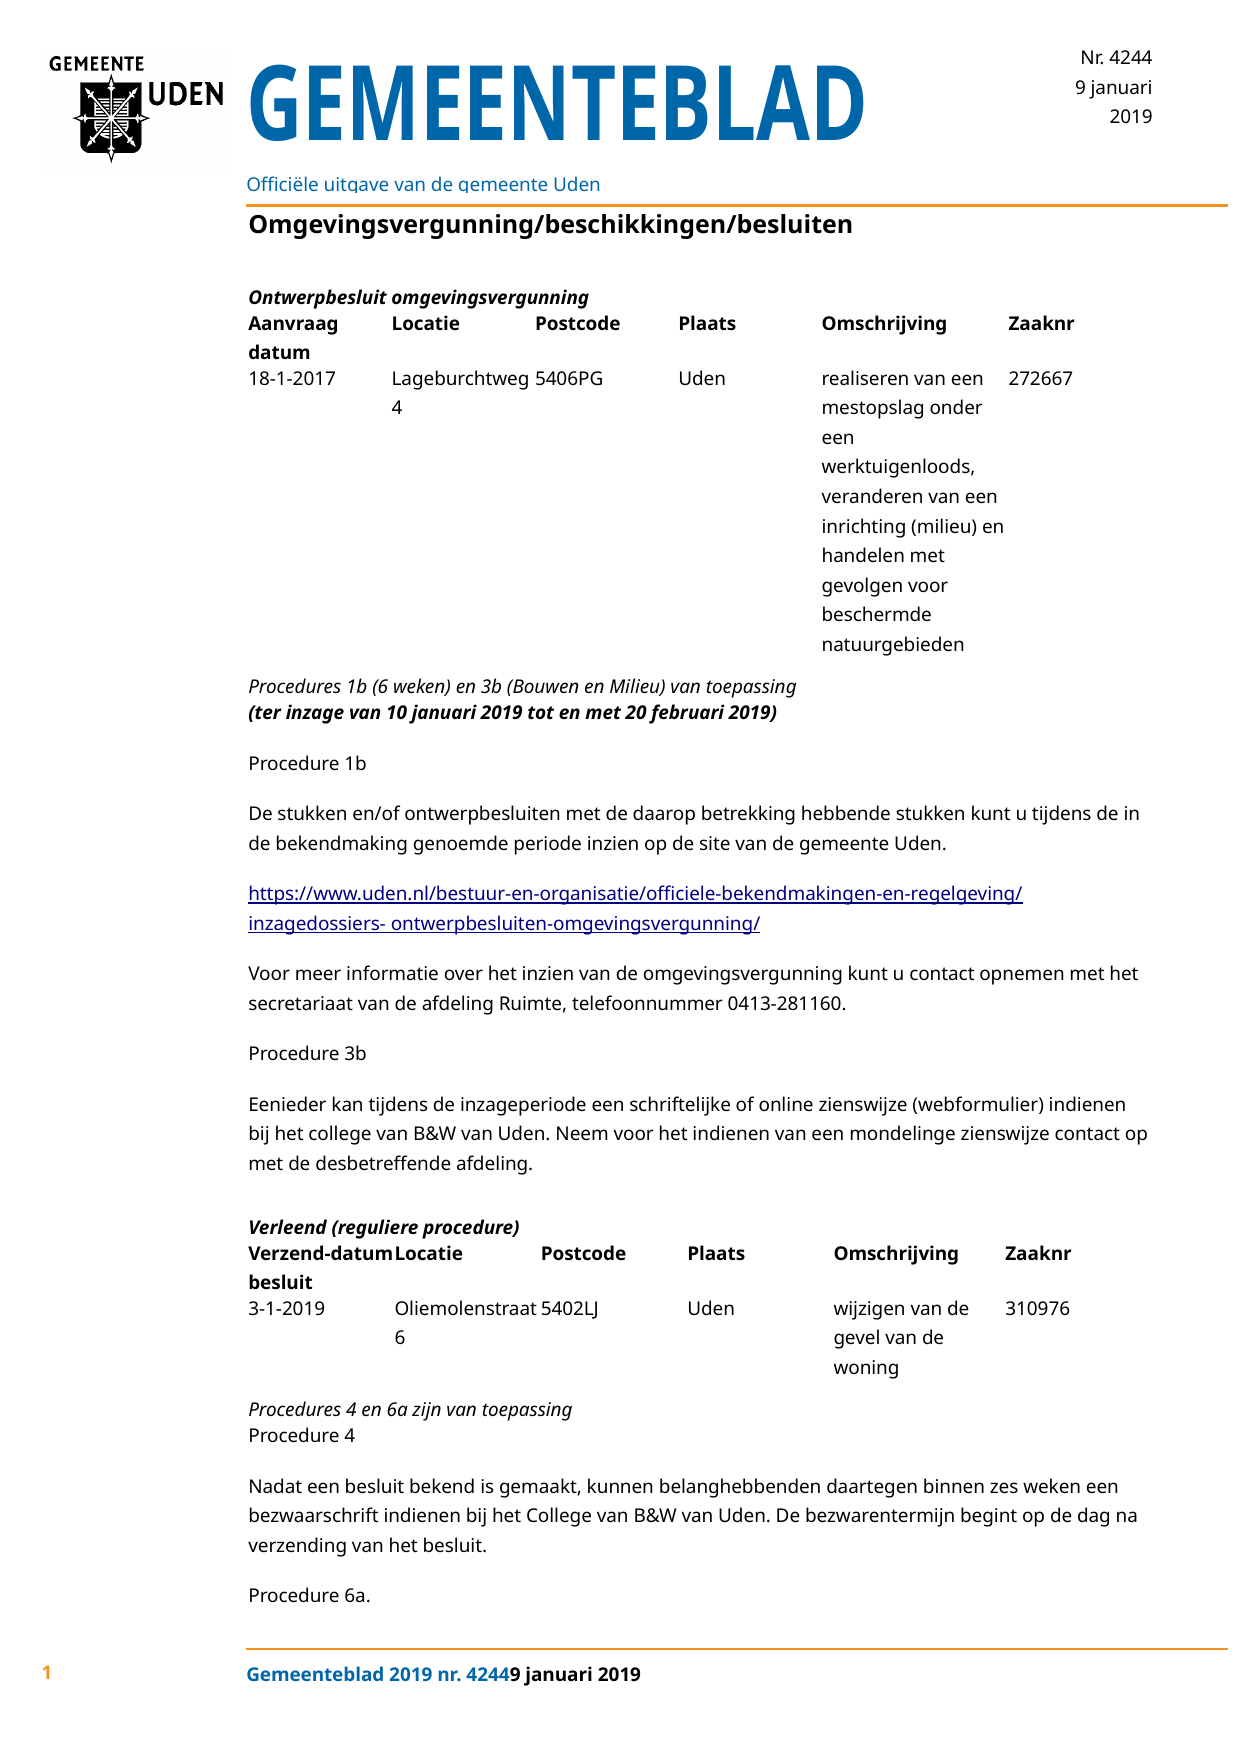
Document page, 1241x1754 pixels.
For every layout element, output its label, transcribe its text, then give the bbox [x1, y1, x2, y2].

table_header Locatie [394, 1240, 541, 1295]
table_header Postcode [535, 310, 678, 365]
table_cell 18-1-2017 [248, 365, 391, 657]
text Voor meer informatie over het inzien van de omgevingsvergunning kunt u contact opnemen met het secretariaat van de afdeling Ruimte, telefoonnummer 0413-281160. [248, 960, 1152, 1016]
text Omgevingsvergunning/beschikkingen/besluiten [248, 207, 1152, 241]
table_header Zaaknr [1005, 1240, 1152, 1295]
table_header Postcode [541, 1240, 687, 1295]
text De stukken en/of ontwerpbesluiten met de daarop betrekking hebbende stukken kunt u tijdens de in de bekendmaking genoemde periode inzien op de site van de gemeente Uden. [248, 800, 1152, 856]
table_cell realiseren van een mestopslag onder een werktuigenloods, veranderen van een inrichting (milieu) en handelen met gevolgen voor beschermde natuurgebieden [821, 365, 1008, 657]
text Procedures 1b (6 weken) en 3b (Bouwen en Milieu) van toepassing [248, 674, 1152, 699]
table_cell wijzigen van de gevel van de woning [833, 1295, 1005, 1380]
table_cell 3-1-2019 [248, 1295, 394, 1380]
text Procedure 1b [248, 750, 1152, 776]
text (ter inzage van 10 januari 2019 tot en met 20 februari 2019) [248, 699, 1152, 725]
table_cell 310976 [1005, 1295, 1152, 1380]
text Verleend (reguliere procedure) [248, 1214, 1152, 1239]
text Procedure 6a. [248, 1582, 1152, 1608]
table_header Omschrijving [821, 310, 1008, 365]
text Procedure 4 [248, 1422, 1152, 1448]
table_header Verzend-datum besluit [248, 1240, 394, 1295]
table_cell 5402LJ [541, 1295, 687, 1380]
table_header Omschrijving [833, 1240, 1005, 1295]
table_header Plaats [678, 310, 821, 365]
table_cell Oliemolenstraat 6 [394, 1295, 541, 1380]
text Eenieder kan tijdens de inzageperiode een schriftelijke of online zienswijze (webformulier) indienen bij het college van B&W van Uden. Neem voor het indienen van een mondelinge zienswijze contact op met de desbetreffende afdeling. [248, 1091, 1152, 1176]
text Procedure 3b [248, 1040, 1152, 1066]
text https://www.uden.nl/bestuur-en-organisatie/officiele-bekendmakingen-en-regelgeving/inzagedossiers- ontwerpbesluiten-omgevingsvergunning/ [248, 880, 1152, 936]
text Nadat een besluit bekend is gemaakt, kunnen belanghebbenden daartegen binnen zes weken een bezwaarschrift indienen bij het College van B&W van Uden. De bezwarentermijn begint op de dag na verzending van het besluit. [248, 1473, 1152, 1558]
text Ontwerpbesluit omgevingsvergunning [248, 284, 1152, 309]
table_cell 5406PG [535, 365, 678, 657]
table_header Zaaknr [1008, 310, 1152, 365]
table_cell Uden [687, 1295, 833, 1380]
text Procedures 4 en 6a zijn van toepassing [248, 1397, 1152, 1422]
table_cell 272667 [1008, 365, 1152, 657]
picture [41, 47, 231, 172]
table_cell Uden [678, 365, 821, 657]
table_header Aanvraag datum [248, 310, 391, 365]
table_header Plaats [687, 1240, 833, 1295]
table_cell Lageburchtweg 4 [391, 365, 535, 657]
table_header Locatie [391, 310, 535, 365]
